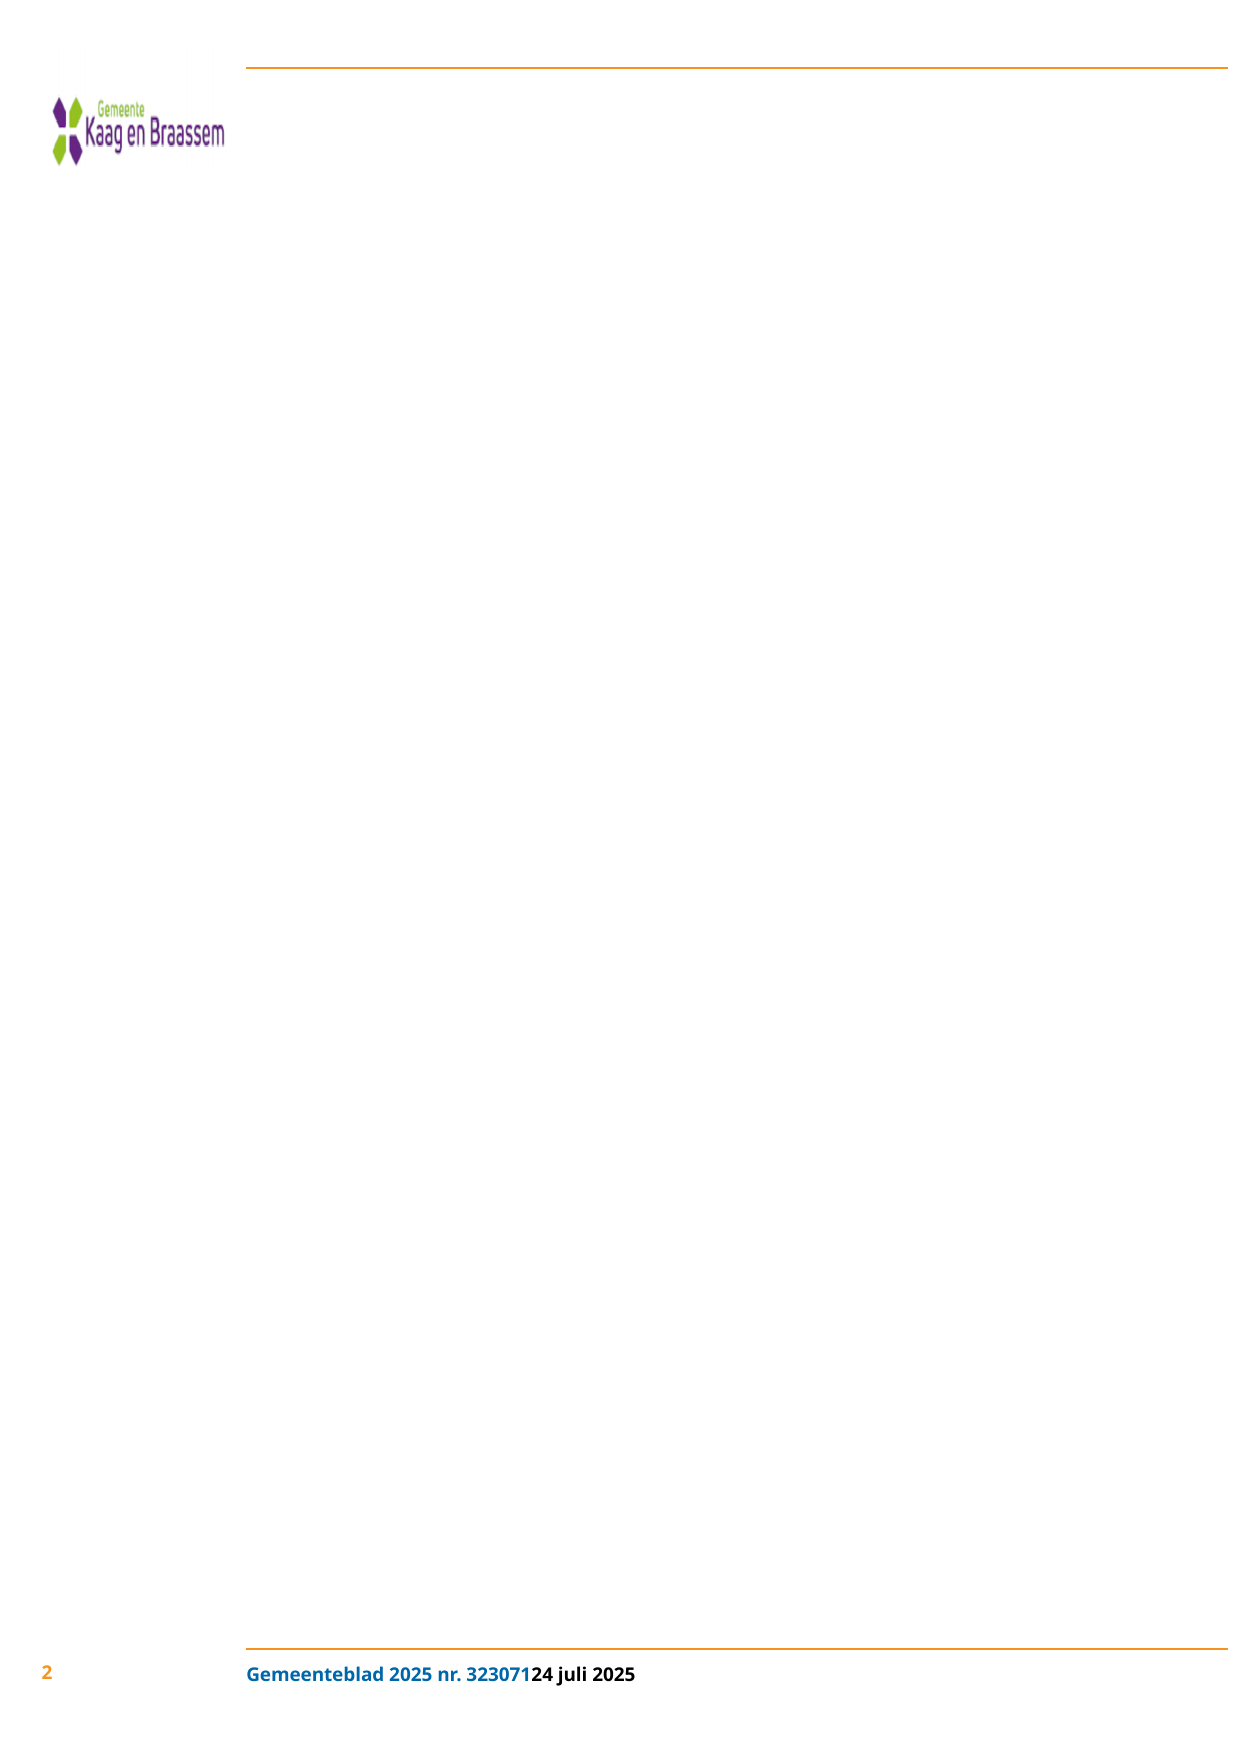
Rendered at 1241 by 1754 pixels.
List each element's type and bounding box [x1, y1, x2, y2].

picture [41, 47, 231, 172]
